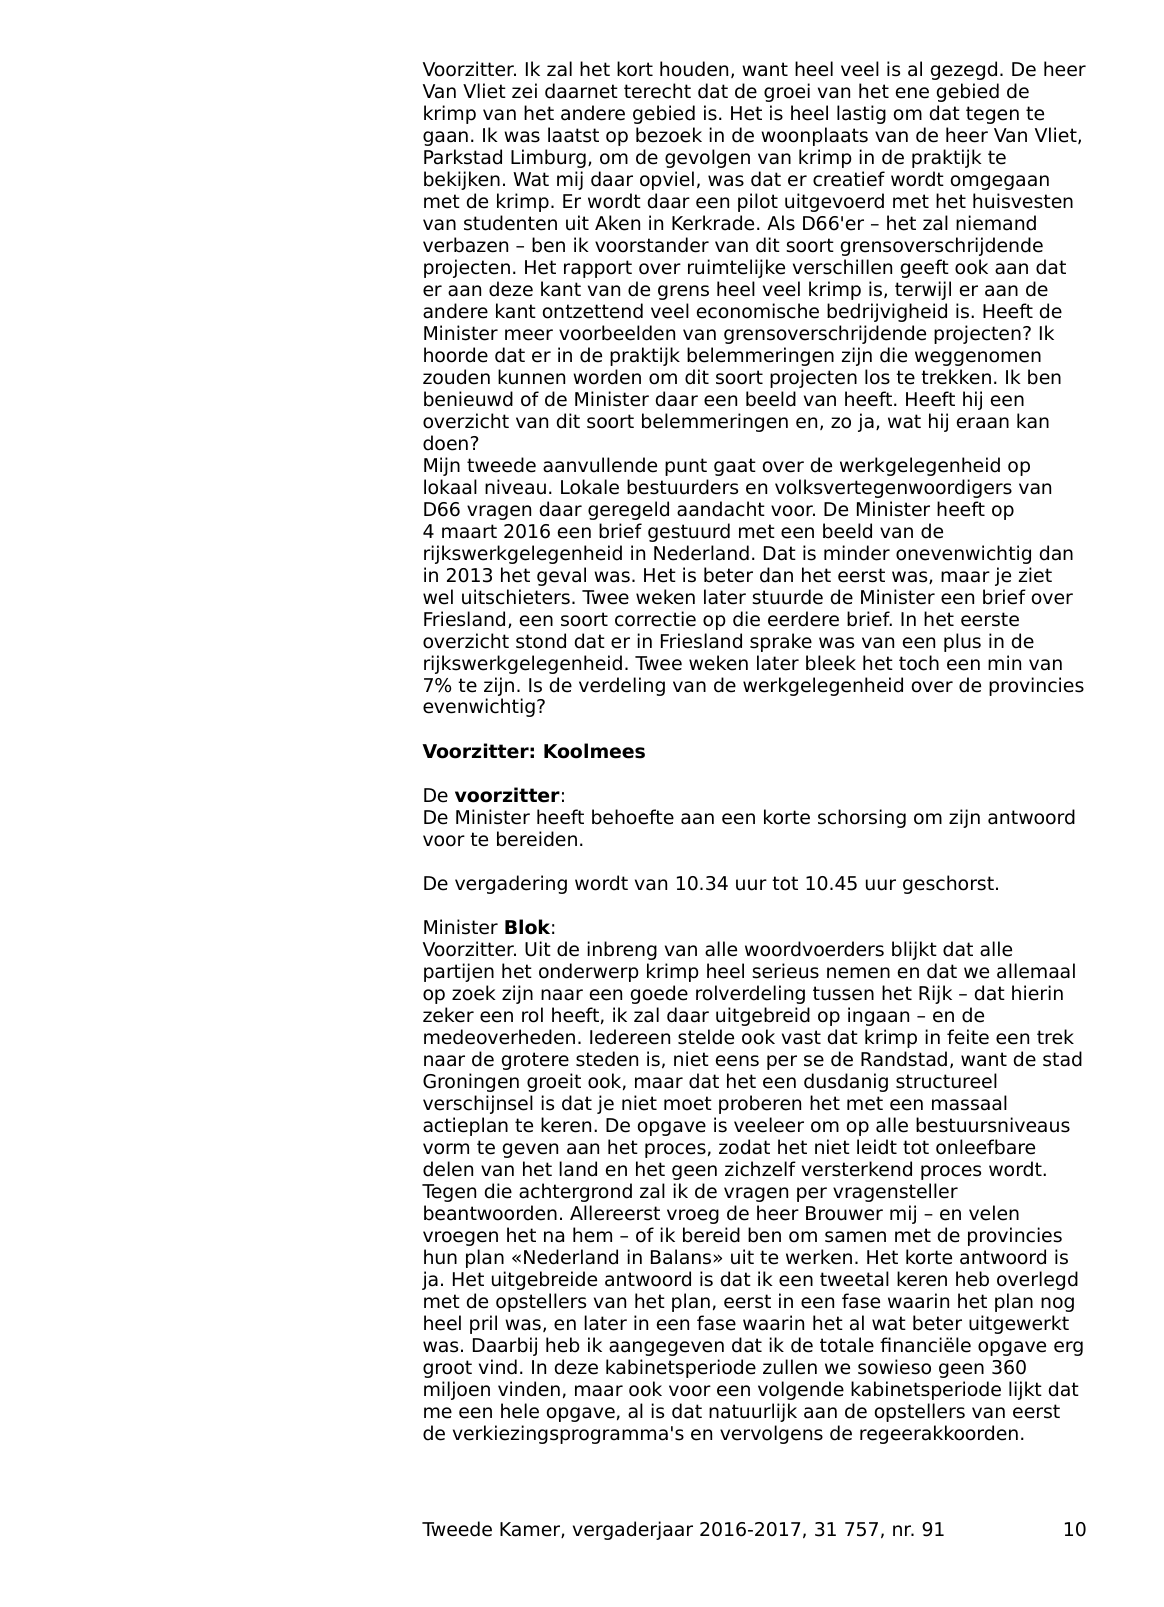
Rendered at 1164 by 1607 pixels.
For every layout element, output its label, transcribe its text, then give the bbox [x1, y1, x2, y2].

text Tegen die achtergrond zal ik de vragen per vragensteller beantwoorden. Allereerst vroeg de heer Brouwer mij – en velen vroegen het na hem – of ik bereid ben om samen met de provincies hun plan «Nederland in Balans» uit te werken. Het korte antwoord is ja. Het uitgebreide antwoord is dat ik een tweetal keren heb overlegd met de opstellers van het plan, eerst in een fase waarin het plan nog heel pril was, en later in een fase waarin het al wat beter uitgewerkt was. Daarbij heb ik aangegeven dat ik de totale financiële opgave erg groot vind. In deze kabinetsperiode zullen we sowieso geen 360 miljoen vinden, maar ook voor een volgende kabinetsperiode lijkt dat me een hele opgave, al is dat natuurlijk aan de opstellers van eerst de verkiezingsprogramma's en vervolgens de regeerakkoorden. [422, 1181, 1087, 1444]
text Voorzitter. Ik zal het kort houden, want heel veel is al gezegd. De heer Van Vliet zei daarnet terecht dat de groei van het ene gebied de krimp van het andere gebied is. Het is heel lastig om dat tegen te gaan. Ik was laatst op bezoek in de woonplaats van de heer Van Vliet, Parkstad Limburg, om de gevolgen van krimp in de praktijk te bekijken. Wat mij daar opviel, was dat er creatief wordt omgegaan met de krimp. Er wordt daar een pilot uitgevoerd met het huisvesten van studenten uit Aken in Kerkrade. Als D66'er – het zal niemand verbazen – ben ik voorstander van dit soort grensoverschrijdende projecten. Het rapport over ruimtelijke verschillen geeft ook aan dat er aan deze kant van de grens heel veel krimp is, terwijl er aan de andere kant ontzettend veel economische bedrijvigheid is. Heeft de Minister meer voorbeelden van grensoverschrijdende projecten? Ik hoorde dat er in de praktijk belemmeringen zijn die weggenomen zouden kunnen worden om dit soort projecten los te trekken. Ik ben benieuwd of de Minister daar een beeld van heeft. Heeft hij een overzicht van dit soort belemmeringen en, zo ja, wat hij eraan kan doen? [422, 59, 1087, 455]
text De vergadering wordt van 10.34 uur tot 10.45 uur geschorst. [422, 873, 1087, 895]
subtitle Voorzitter: Koolmees [422, 741, 1087, 763]
text Mijn tweede aanvullende punt gaat over de werkgelegenheid op lokaal niveau. Lokale bestuurders en volksvertegenwoordigers van D66 vragen daar geregeld aandacht voor. De Minister heeft op 4 maart 2016 een brief gestuurd met een beeld van de rijkswerkgelegenheid in Nederland. Dat is minder onevenwichtig dan in 2013 het geval was. Het is beter dan het eerst was, maar je ziet wel uitschieters. Twee weken later stuurde de Minister een brief over Friesland, een soort correctie op die eerdere brief. In het eerste overzicht stond dat er in Friesland sprake was van een plus in de rijkswerkgelegenheid. Twee weken later bleek het toch een min van 7% te zijn. Is de verdeling van de werkgelegenheid over de provincies evenwichtig? [422, 455, 1087, 718]
text Minister Blok: [422, 917, 1087, 939]
text De Minister heeft behoefte aan een korte schorsing om zijn antwoord voor te bereiden. [422, 807, 1087, 851]
text De voorzitter: [422, 785, 1087, 807]
text Voorzitter. Uit de inbreng van alle woordvoerders blijkt dat alle partijen het onderwerp krimp heel serieus nemen en dat we allemaal op zoek zijn naar een goede rolverdeling tussen het Rijk – dat hierin zeker een rol heeft, ik zal daar uitgebreid op ingaan – en de medeoverheden. Iedereen stelde ook vast dat krimp in feite een trek naar de grotere steden is, niet eens per se de Randstad, want de stad Groningen groeit ook, maar dat het een dusdanig structureel verschijnsel is dat je niet moet proberen het met een massaal actieplan te keren. De opgave is veeleer om op alle bestuursniveaus vorm te geven aan het proces, zodat het niet leidt tot onleefbare delen van het land en het geen zichzelf versterkend proces wordt. [422, 939, 1087, 1181]
